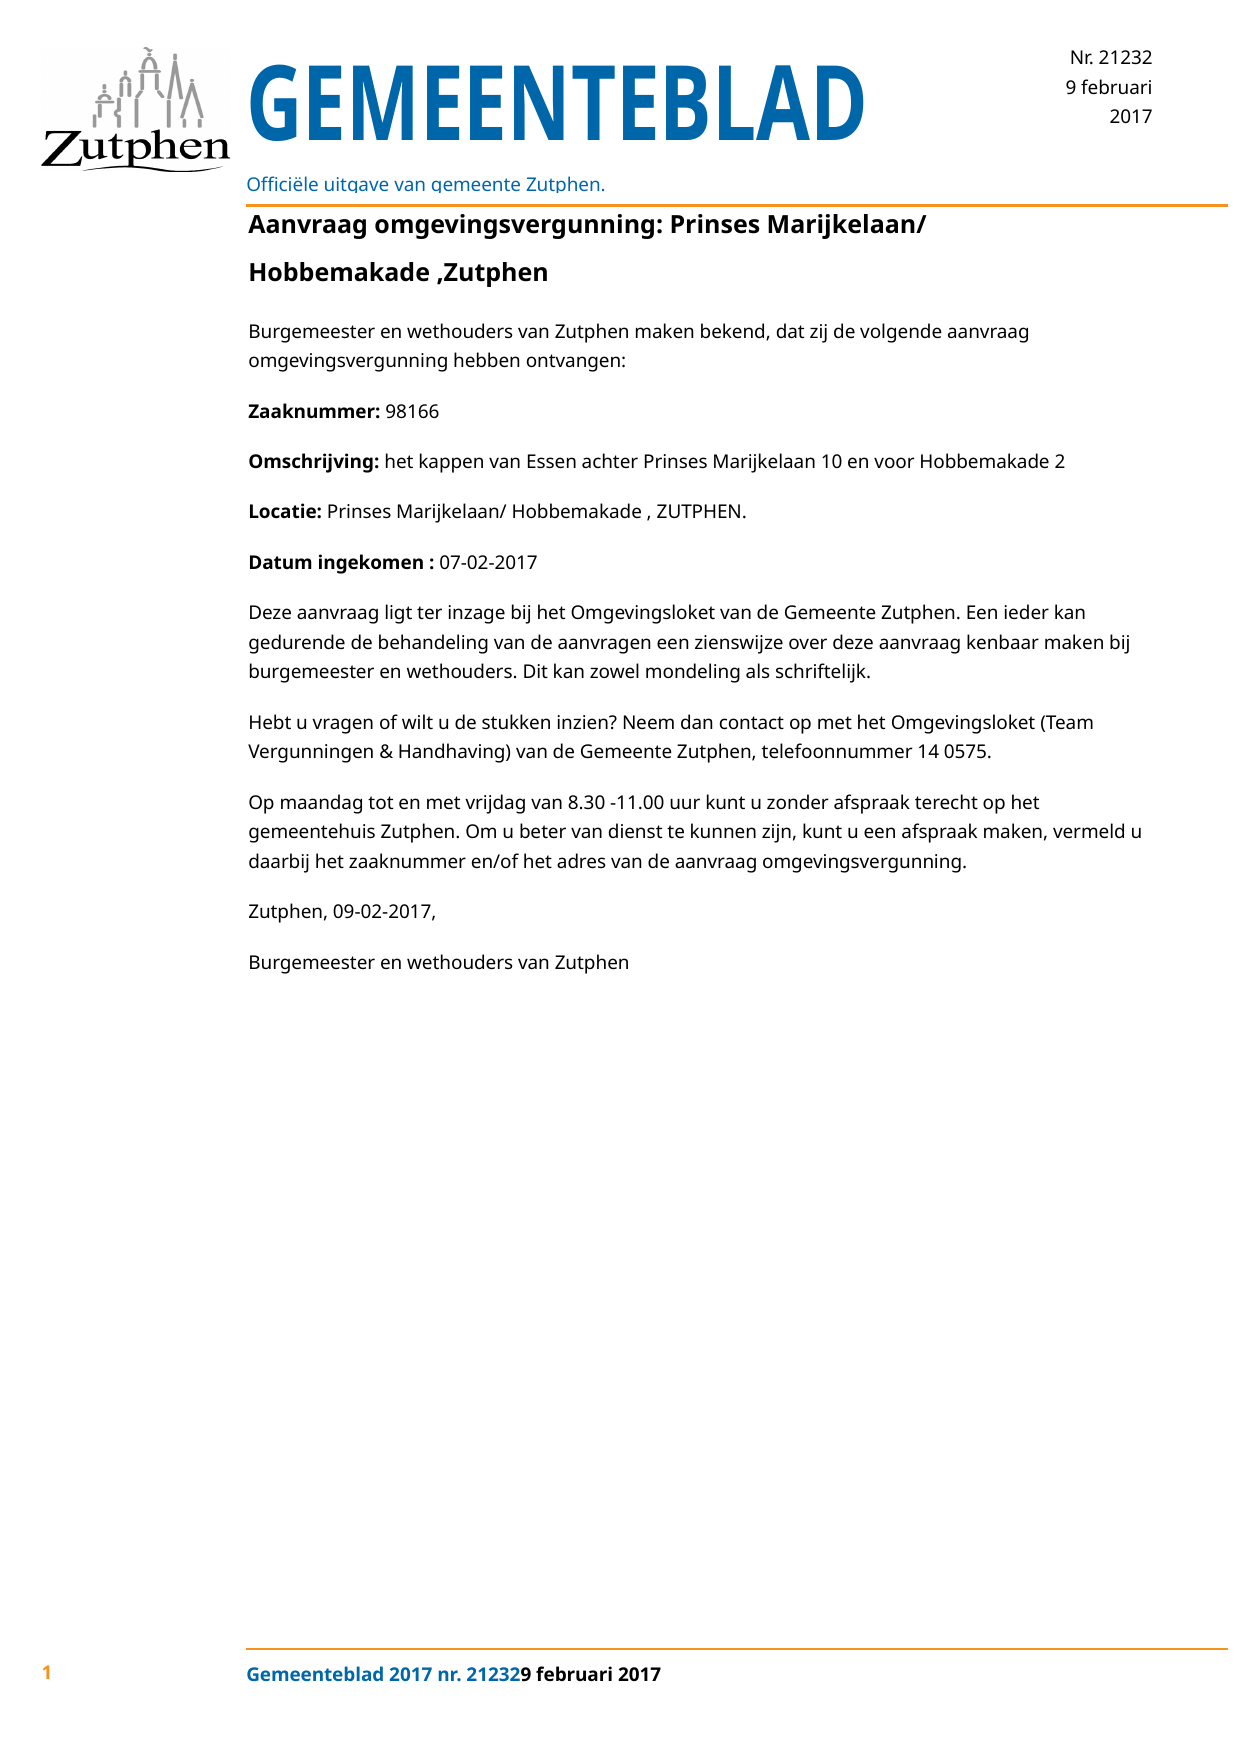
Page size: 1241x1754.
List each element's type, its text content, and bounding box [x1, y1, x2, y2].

text Omschrijving: het kappen van Essen achter Prinses Marijkelaan 10 en voor Hobbemakade 2 [248, 448, 1152, 474]
text Zutphen, 09-02-2017, [248, 899, 1152, 924]
text Datum ingekomen : 07-02-2017 [248, 549, 1152, 575]
text Locatie: Prinses Marijkelaan/ Hobbemakade , ZUTPHEN. [248, 499, 1152, 524]
picture [41, 47, 231, 172]
text Op maandag tot en met vrijdag van 8.30 -11.00 uur kunt u zonder afspraak terecht op het gemeentehuis Zutphen. Om u beter van dienst te kunnen zijn, kunt u een afspraak maken, vermeld u daarbij het zaaknummer en/of het adres van de aanvraag omgevingsvergunning. [248, 789, 1152, 874]
text Zaaknummer: 98166 [248, 398, 1152, 424]
text Burgemeester en wethouders van Zutphen [248, 949, 1152, 975]
text Aanvraag omgevingsvergunning: Prinses Marijkelaan/ Hobbemakade ,Zutphen [248, 207, 1152, 288]
text Hebt u vragen of wilt u de stukken inzien? Neem dan contact op met het Omgevingsloket (Team Vergunningen & Handhaving) van de Gemeente Zutphen, telefoonnummer 14 0575. [248, 709, 1152, 764]
text Burgemeester en wethouders van Zutphen maken bekend, dat zij de volgende aanvraag omgevingsvergunning hebben ontvangen: [248, 318, 1152, 373]
text Deze aanvraag ligt ter inzage bij het Omgevingsloket van de Gemeente Zutphen. Een ieder kan gedurende de behandeling van de aanvragen een zienswijze over deze aanvraag kenbaar maken bij burgemeester en wethouders. Dit kan zowel mondeling als schriftelijk. [248, 599, 1152, 684]
